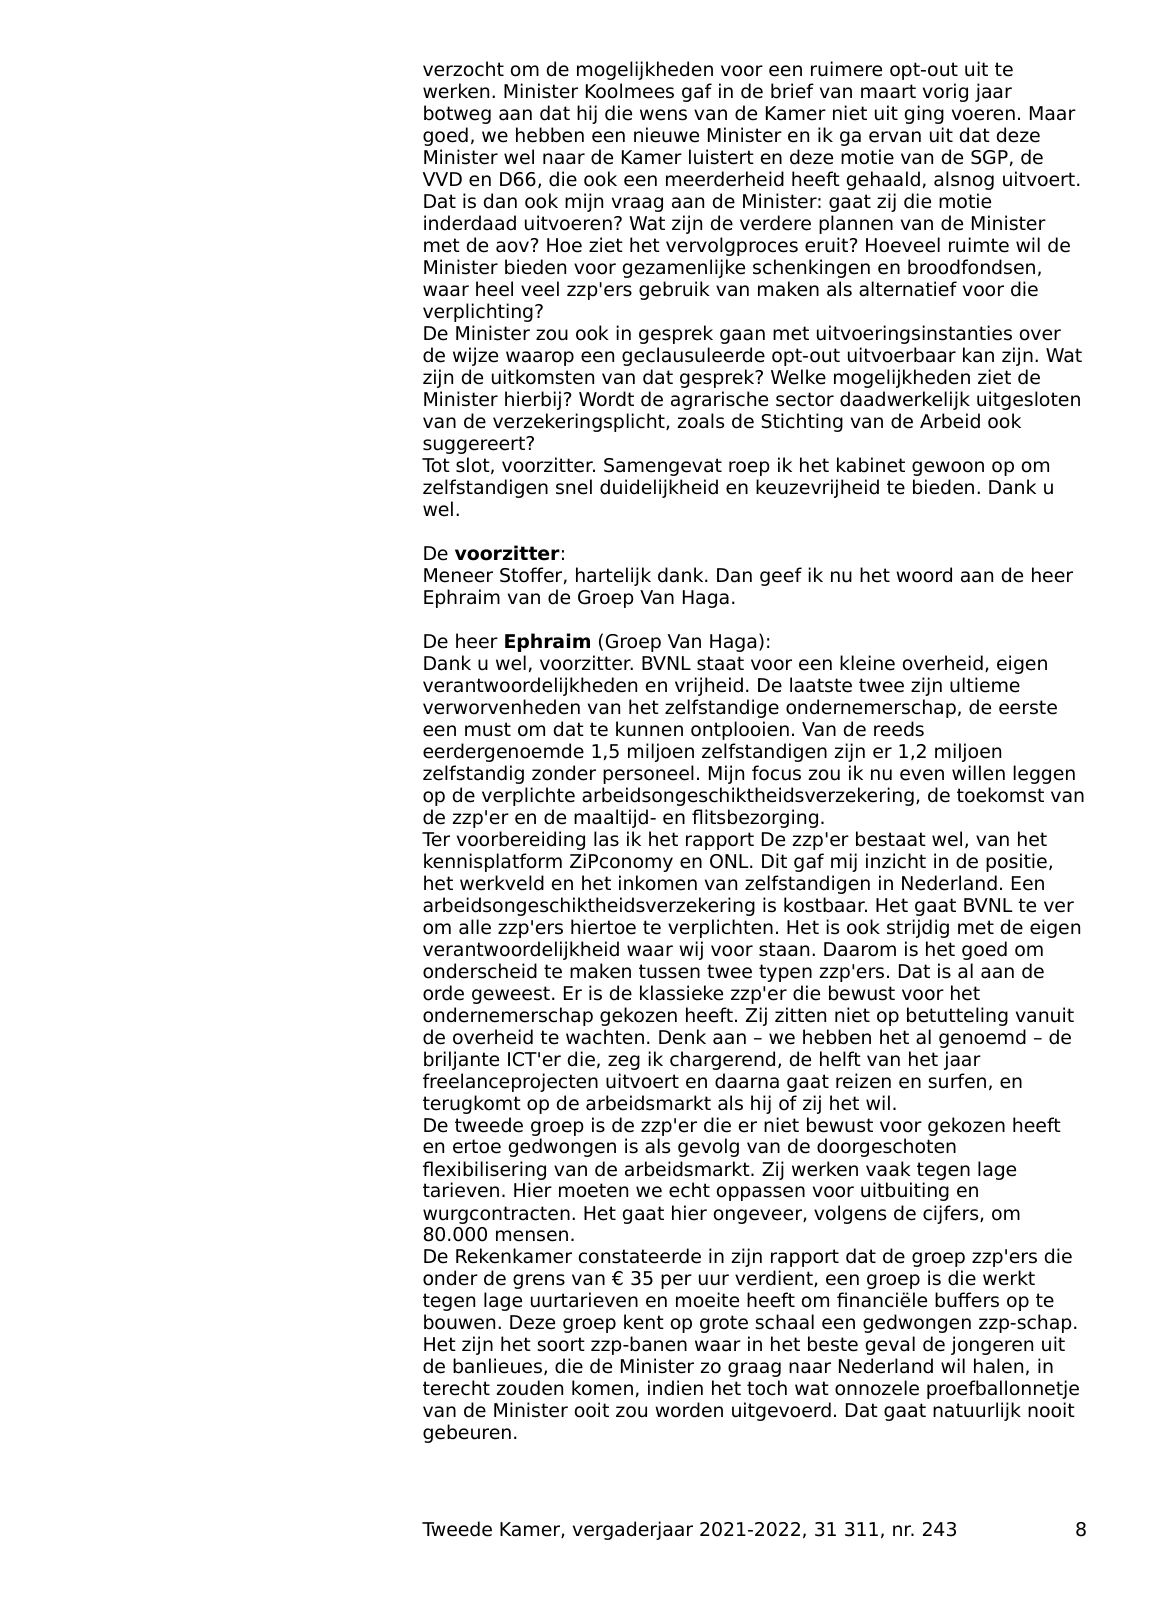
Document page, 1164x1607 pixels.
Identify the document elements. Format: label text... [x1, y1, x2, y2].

text De voorzitter: [422, 543, 1087, 565]
text De Rekenkamer constateerde in zijn rapport dat de groep zzp'ers die onder de grens van € 35 per uur verdient, een groep is die werkt tegen lage uurtarieven en moeite heeft om financiële buffers op te bouwen. Deze groep kent op grote schaal een gedwongen zzp-schap. Het zijn het soort zzp-banen waar in het beste geval de jongeren uit de banlieues, die de Minister zo graag naar Nederland wil halen, in terecht zouden komen, indien het toch wat onnozele proefballonnetje van de Minister ooit zou worden uitgevoerd. Dat gaat natuurlijk nooit gebeuren. [422, 1246, 1087, 1444]
text Tot slot, voorzitter. Samengevat roep ik het kabinet gewoon op om zelfstandigen snel duidelijkheid en keuzevrijheid te bieden. Dank u wel. [422, 455, 1087, 521]
text De tweede groep is de zzp'er die er niet bewust voor gekozen heeft en ertoe gedwongen is als gevolg van de doorgeschoten flexibilisering van de arbeidsmarkt. Zij werken vaak tegen lage tarieven. Hier moeten we echt oppassen voor uitbuiting en wurgcontracten. Het gaat hier ongeveer, volgens de cijfers, om 80.000 mensen. [422, 1114, 1087, 1246]
text verzocht om de mogelijkheden voor een ruimere opt-out uit te werken. Minister Koolmees gaf in de brief van maart vorig jaar botweg aan dat hij die wens van de Kamer niet uit ging voeren. Maar goed, we hebben een nieuwe Minister en ik ga ervan uit dat deze Minister wel naar de Kamer luistert en deze motie van de SGP, de VVD en D66, die ook een meerderheid heeft gehaald, alsnog uitvoert. Dat is dan ook mijn vraag aan de Minister: gaat zij die motie inderdaad uitvoeren? Wat zijn de verdere plannen van de Minister met de aov? Hoe ziet het vervolgproces eruit? Hoeveel ruimte wil de Minister bieden voor gezamenlijke schenkingen en broodfondsen, waar heel veel zzp'ers gebruik van maken als alternatief voor die verplichting? [422, 59, 1087, 323]
text Ter voorbereiding las ik het rapport De zzp'er bestaat wel, van het kennisplatform ZiPconomy en ONL. Dit gaf mij inzicht in de positie, het werkveld en het inkomen van zelfstandigen in Nederland. Een arbeidsongeschiktheidsverzekering is kostbaar. Het gaat BVNL te ver om alle zzp'ers hiertoe te verplichten. Het is ook strijdig met de eigen verantwoordelijkheid waar wij voor staan. Daarom is het goed om onderscheid te maken tussen twee typen zzp'ers. Dat is al aan de orde geweest. Er is de klassieke zzp'er die bewust voor het ondernemerschap gekozen heeft. Zij zitten niet op betutteling vanuit de overheid te wachten. Denk aan – we hebben het al genoemd – de briljante ICT'er die, zeg ik chargerend, de helft van het jaar freelanceprojecten uitvoert en daarna gaat reizen en surfen, en terugkomt op de arbeidsmarkt als hij of zij het wil. [422, 829, 1087, 1114]
text De heer Ephraim (Groep Van Haga): [422, 631, 1087, 653]
text Dank u wel, voorzitter. BVNL staat voor een kleine overheid, eigen verantwoordelijkheden en vrijheid. De laatste twee zijn ultieme verworvenheden van het zelfstandige ondernemerschap, de eerste een must om dat te kunnen ontplooien. Van de reeds eerdergenoemde 1,5 miljoen zelfstandigen zijn er 1,2 miljoen zelfstandig zonder personeel. Mijn focus zou ik nu even willen leggen op de verplichte arbeidsongeschiktheidsverzekering, de toekomst van de zzp'er en de maaltijd- en flitsbezorging. [422, 653, 1087, 829]
text Meneer Stoffer, hartelijk dank. Dan geef ik nu het woord aan de heer Ephraim van de Groep Van Haga. [422, 565, 1087, 609]
text De Minister zou ook in gesprek gaan met uitvoeringsinstanties over de wijze waarop een geclausuleerde opt-out uitvoerbaar kan zijn. Wat zijn de uitkomsten van dat gesprek? Welke mogelijkheden ziet de Minister hierbij? Wordt de agrarische sector daadwerkelijk uitgesloten van de verzekeringsplicht, zoals de Stichting van de Arbeid ook suggereert? [422, 323, 1087, 455]
